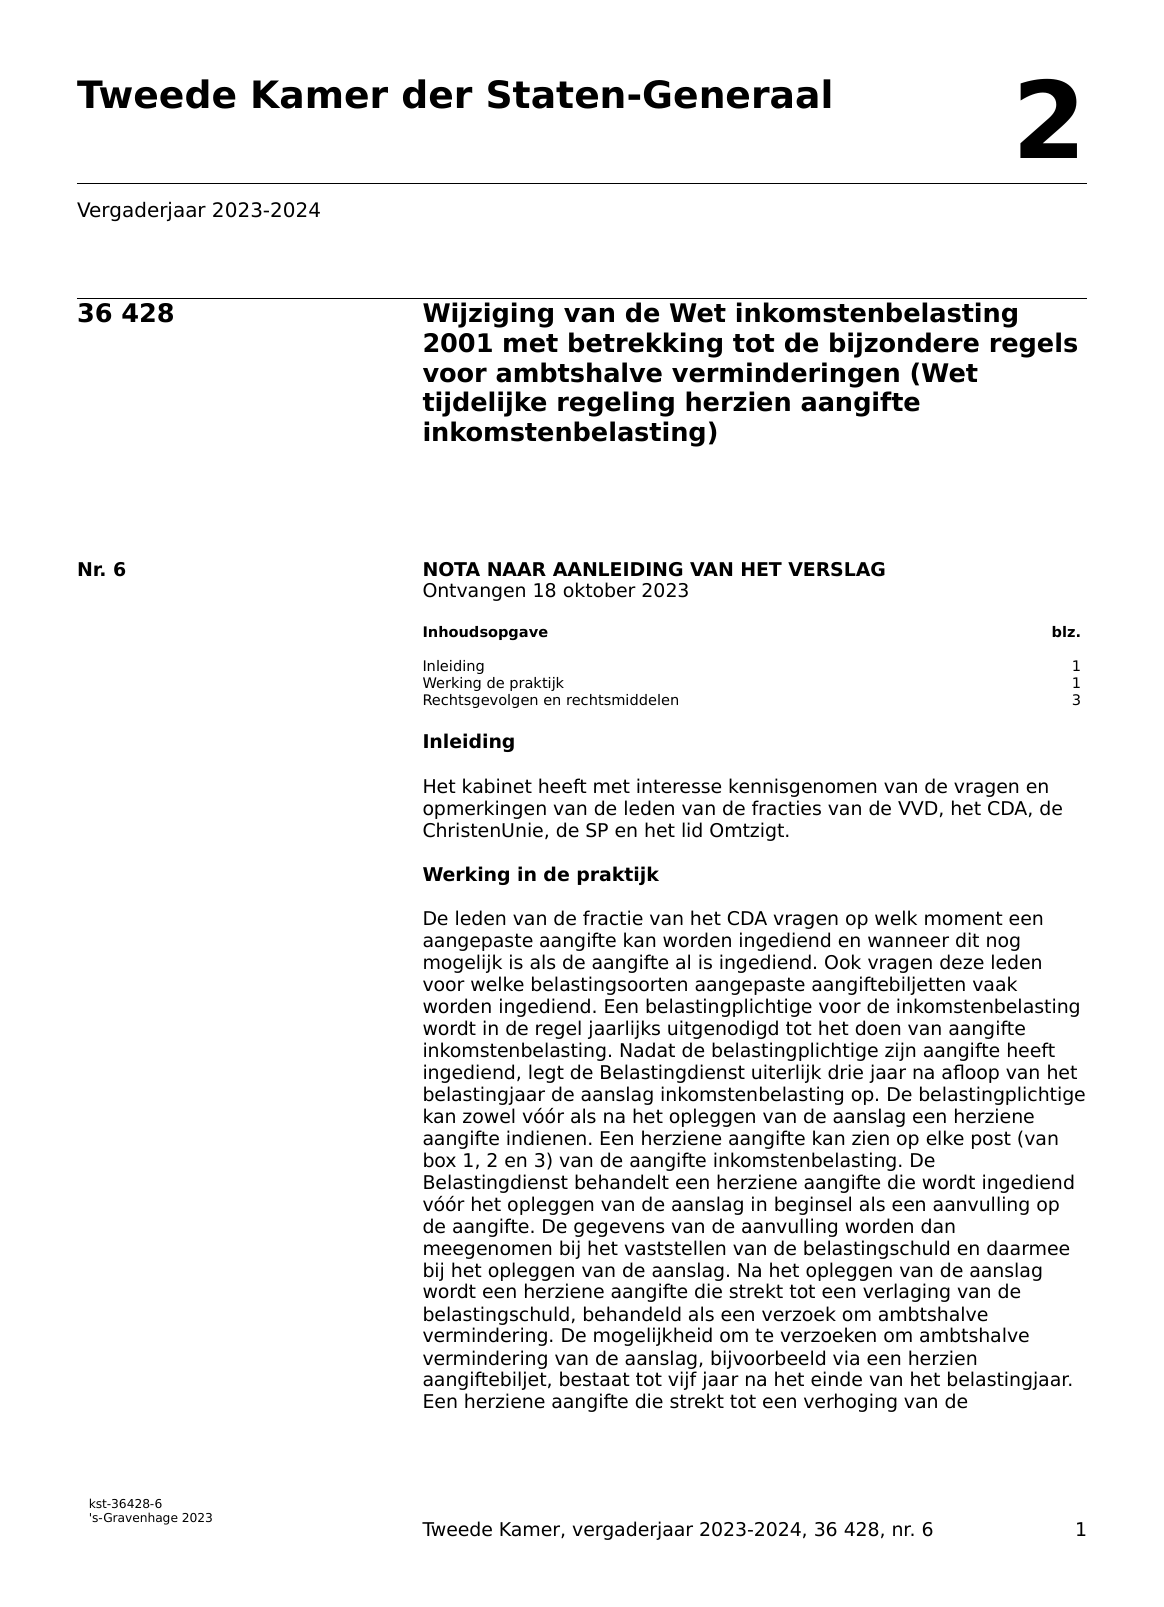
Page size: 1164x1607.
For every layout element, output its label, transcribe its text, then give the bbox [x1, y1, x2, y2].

subtitle Werking in de praktijk [422, 864, 1087, 886]
table_header 2 [886, 59, 1087, 183]
subtitle Nr. 6 NOTA NAAR AANLEIDING VAN HET VERSLAG [77, 558, 1087, 580]
text kst-36428-6 [88, 1497, 323, 1511]
text De leden van de fractie van het CDA vragen op welk moment een aangepaste aangifte kan worden ingediend en wanneer dit nog mogelijk is als de aangifte al is ingediend. Ook vragen deze leden voor welke belastingsoorten aangepaste aangiftebiljetten vaak worden ingediend. Een belastingplichtige voor de inkomstenbelasting wordt in de regel jaarlijks uitgenodigd tot het doen van aangifte inkomstenbelasting. Nadat de belastingplichtige zijn aangifte heeft ingediend, legt de Belastingdienst uiterlijk drie jaar na afloop van het belastingjaar de aanslag inkomstenbelasting op. De belastingplichtige kan zowel vóór als na het opleggen van de aanslag een herziene aangifte indienen. Een herziene aangifte kan zien op elke post (van box 1, 2 en 3) van de aangifte inkomstenbelasting. De Belastingdienst behandelt een herziene aangifte die wordt ingediend vóór het opleggen van de aanslag in beginsel als een aanvulling op de aangifte. De gegevens van de aanvulling worden dan meegenomen bij het vaststellen van de belastingschuld en daarmee bij het opleggen van de aanslag. Na het opleggen van de aanslag wordt een herziene aangifte die strekt tot een verlaging van de belastingschuld, behandeld als een verzoek om ambtshalve vermindering. De mogelijkheid om te verzoeken om ambtshalve vermindering van de aanslag, bijvoorbeeld via een herzien aangiftebiljet, bestaat tot vijf jaar na het einde van het belastingjaar. Een herziene aangifte die strekt tot een verhoging van de [422, 908, 1087, 1413]
text 's-Gravenhage 2023 [88, 1511, 323, 1525]
table_cell 1 [1028, 675, 1087, 692]
text Ontvangen 18 oktober 2023 [422, 580, 1087, 602]
subtitle Inleiding [422, 731, 1087, 753]
table_cell Vergaderjaar 2023-2024 [77, 184, 1087, 298]
text Het kabinet heeft met interesse kennisgenomen van de vragen en opmerkingen van de leden van de fracties van de VVD, het CDA, de ChristenUnie, de SP en het lid Omtzigt. [422, 776, 1087, 841]
table_cell Rechtsgevolgen en rechtsmiddelen [422, 692, 1028, 709]
table_cell [1028, 641, 1087, 658]
table_cell 1 [1028, 658, 1087, 675]
table_cell 3 [1028, 692, 1087, 709]
table_cell [422, 641, 1028, 658]
table_cell Inleiding [422, 658, 1028, 675]
subtitle 36 428 Wijziging van de Wet inkomstenbelasting 2001 met betrekking tot de bijzondere regels voor ambtshalve verminderingen (Wet tijdelijke regeling herzien aangifte inkomstenbelasting) [77, 299, 1087, 447]
table_header blz. [1028, 624, 1087, 641]
table_cell Werking de praktijk [422, 675, 1028, 692]
table_header Inhoudsopgave [422, 624, 1028, 641]
table_header Tweede Kamer der Staten-Generaal [77, 59, 886, 183]
